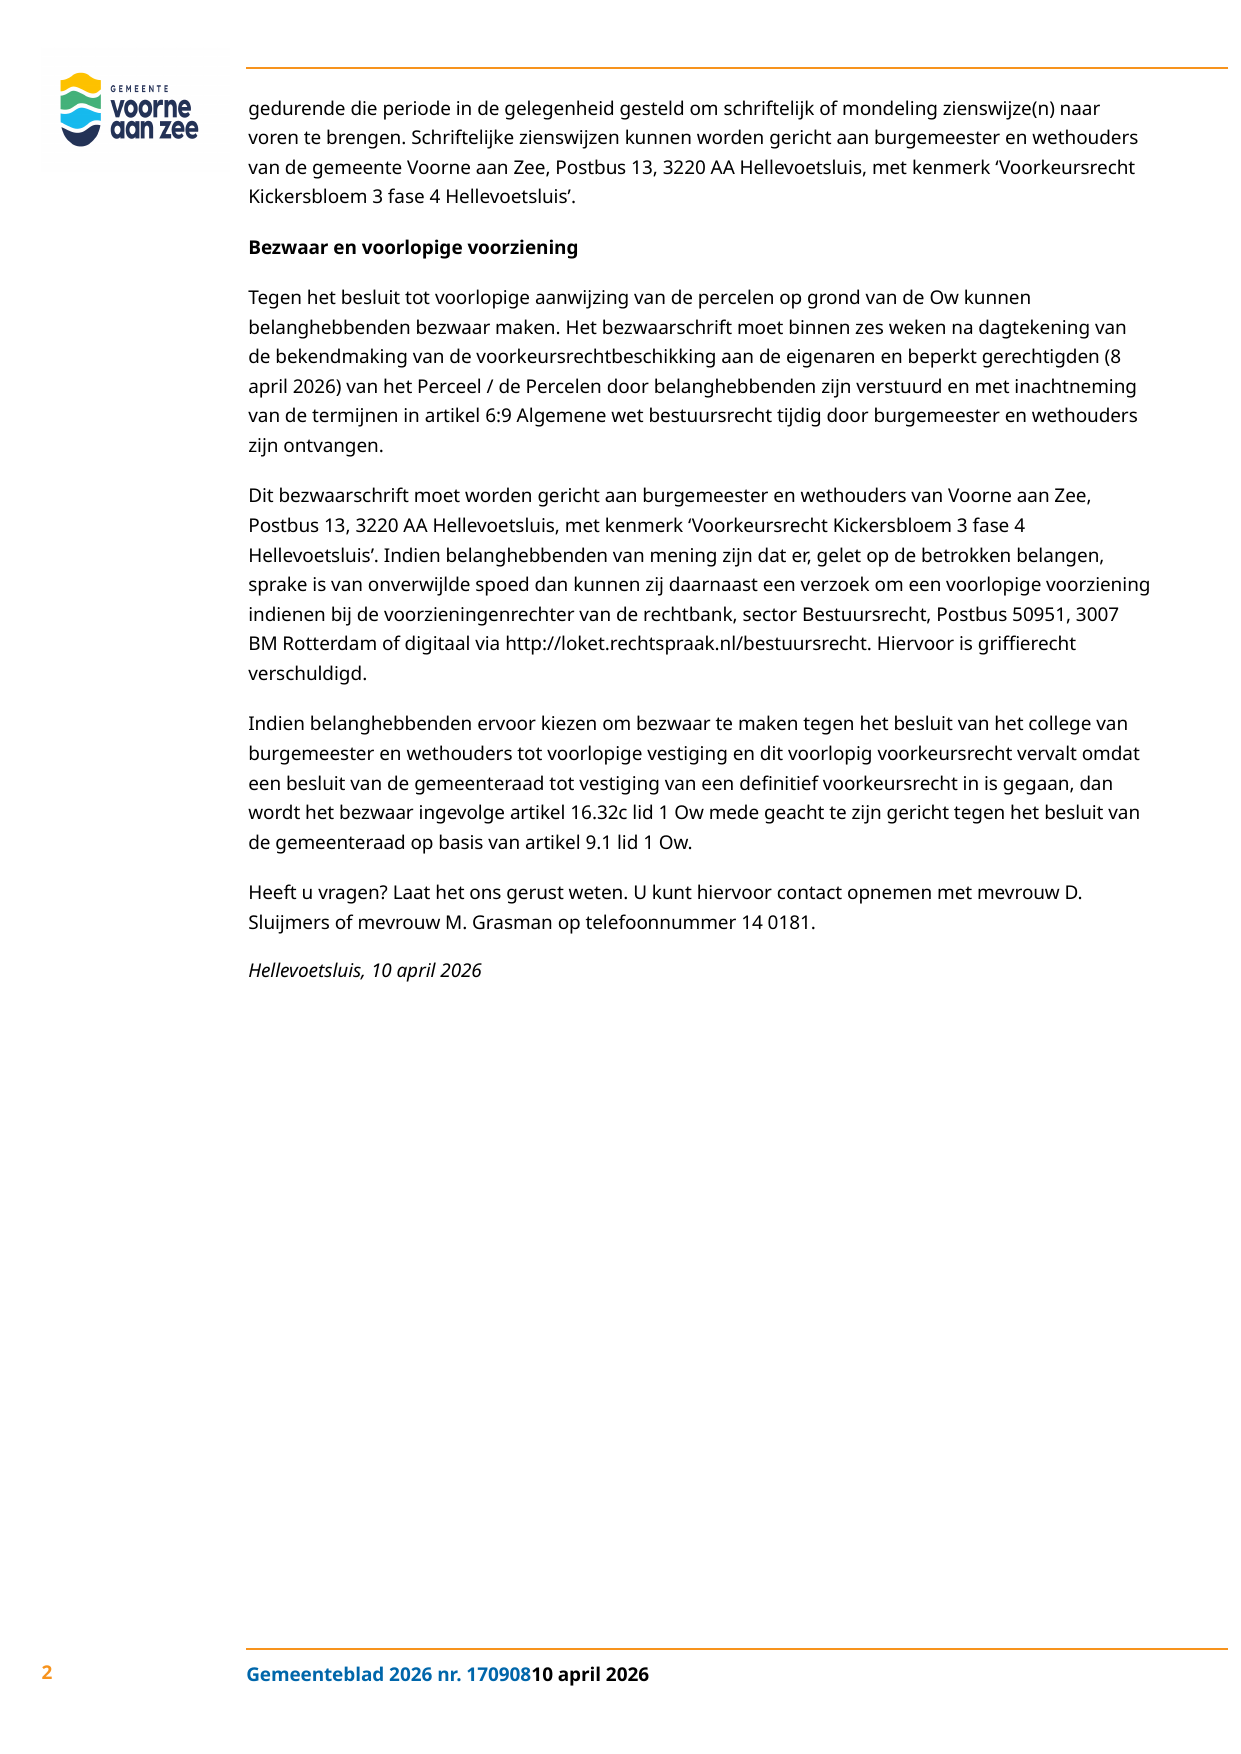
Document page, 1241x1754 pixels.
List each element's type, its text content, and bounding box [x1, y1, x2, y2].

text Dit bezwaarschrift moet worden gericht aan burgemeester en wethouders van Voorne aan Zee, Postbus 13, 3220 AA Hellevoetsluis, met kenmerk ‘Voorkeursrecht Kickersbloem 3 fase 4 Hellevoetsluis’. Indien belanghebbenden van mening zijn dat er, gelet op de betrokken belangen, sprake is van onverwijlde spoed dan kunnen zij daarnaast een verzoek om een voorlopige voorziening indienen bij de voorzieningen­rechter van de rechtbank, sector Bestuursrecht, Postbus 50951, 3007 BM Rotterdam of digitaal via http://loket.rechtspraak.nl/bestuursrecht. Hiervoor is griffierecht verschuldigd. [248, 483, 1152, 686]
text Heeft u vragen? Laat het ons gerust weten. U kunt hiervoor contact opnemen met mevrouw D. Sluijmers of mevrouw M. Grasman op telefoonnummer 14 0181. [248, 879, 1152, 935]
text gedurende die periode in de gelegenheid gesteld om schriftelijk of mondeling zienswijze(n) naar voren te brengen. Schriftelijke ziens­wijzen kunnen worden gericht aan burgemeester en wethouders van de gemeente Voorne aan Zee, Postbus 13, 3220 AA Hellevoetsluis, met kenmerk ‘Voorkeursrecht Kickersbloem 3 fase 4 Hellevoetsluis’. [248, 95, 1152, 209]
text Bezwaar en voorlopige voorziening [248, 234, 1152, 260]
text Tegen het besluit tot voorlopige aanwijzing van de percelen op grond van de Ow kunnen belanghebbenden bezwaar maken. Het bezwaarschrift moet binnen zes weken na dagtekening van de bekendmaking van de voorkeursrechtbeschikking aan de eigenaren en beperkt gerechtigden (8 april 2026) van het Perceel / de Percelen door belanghebbenden zijn verstuurd en met inachtneming van de termijnen in artikel 6:9 Algemene wet bestuursrecht tijdig door burgemeester en wethouders zijn ontvangen. [248, 284, 1152, 458]
picture [41, 47, 231, 172]
text Hellevoetsluis, 10 april 2026 [248, 957, 1152, 982]
text Indien belanghebbenden ervoor kiezen om bezwaar te maken tegen het besluit van het college van burgemeester en wethouders tot voorlopige vestiging en dit voorlopig voorkeursrecht vervalt omdat een besluit van de gemeenteraad tot vestiging van een definitief voorkeursrecht in is gegaan, dan wordt het bezwaar ingevolge artikel 16.32c lid 1 Ow mede geacht te zijn gericht tegen het besluit van de gemeenteraad op basis van artikel 9.1 lid 1 Ow. [248, 711, 1152, 855]
